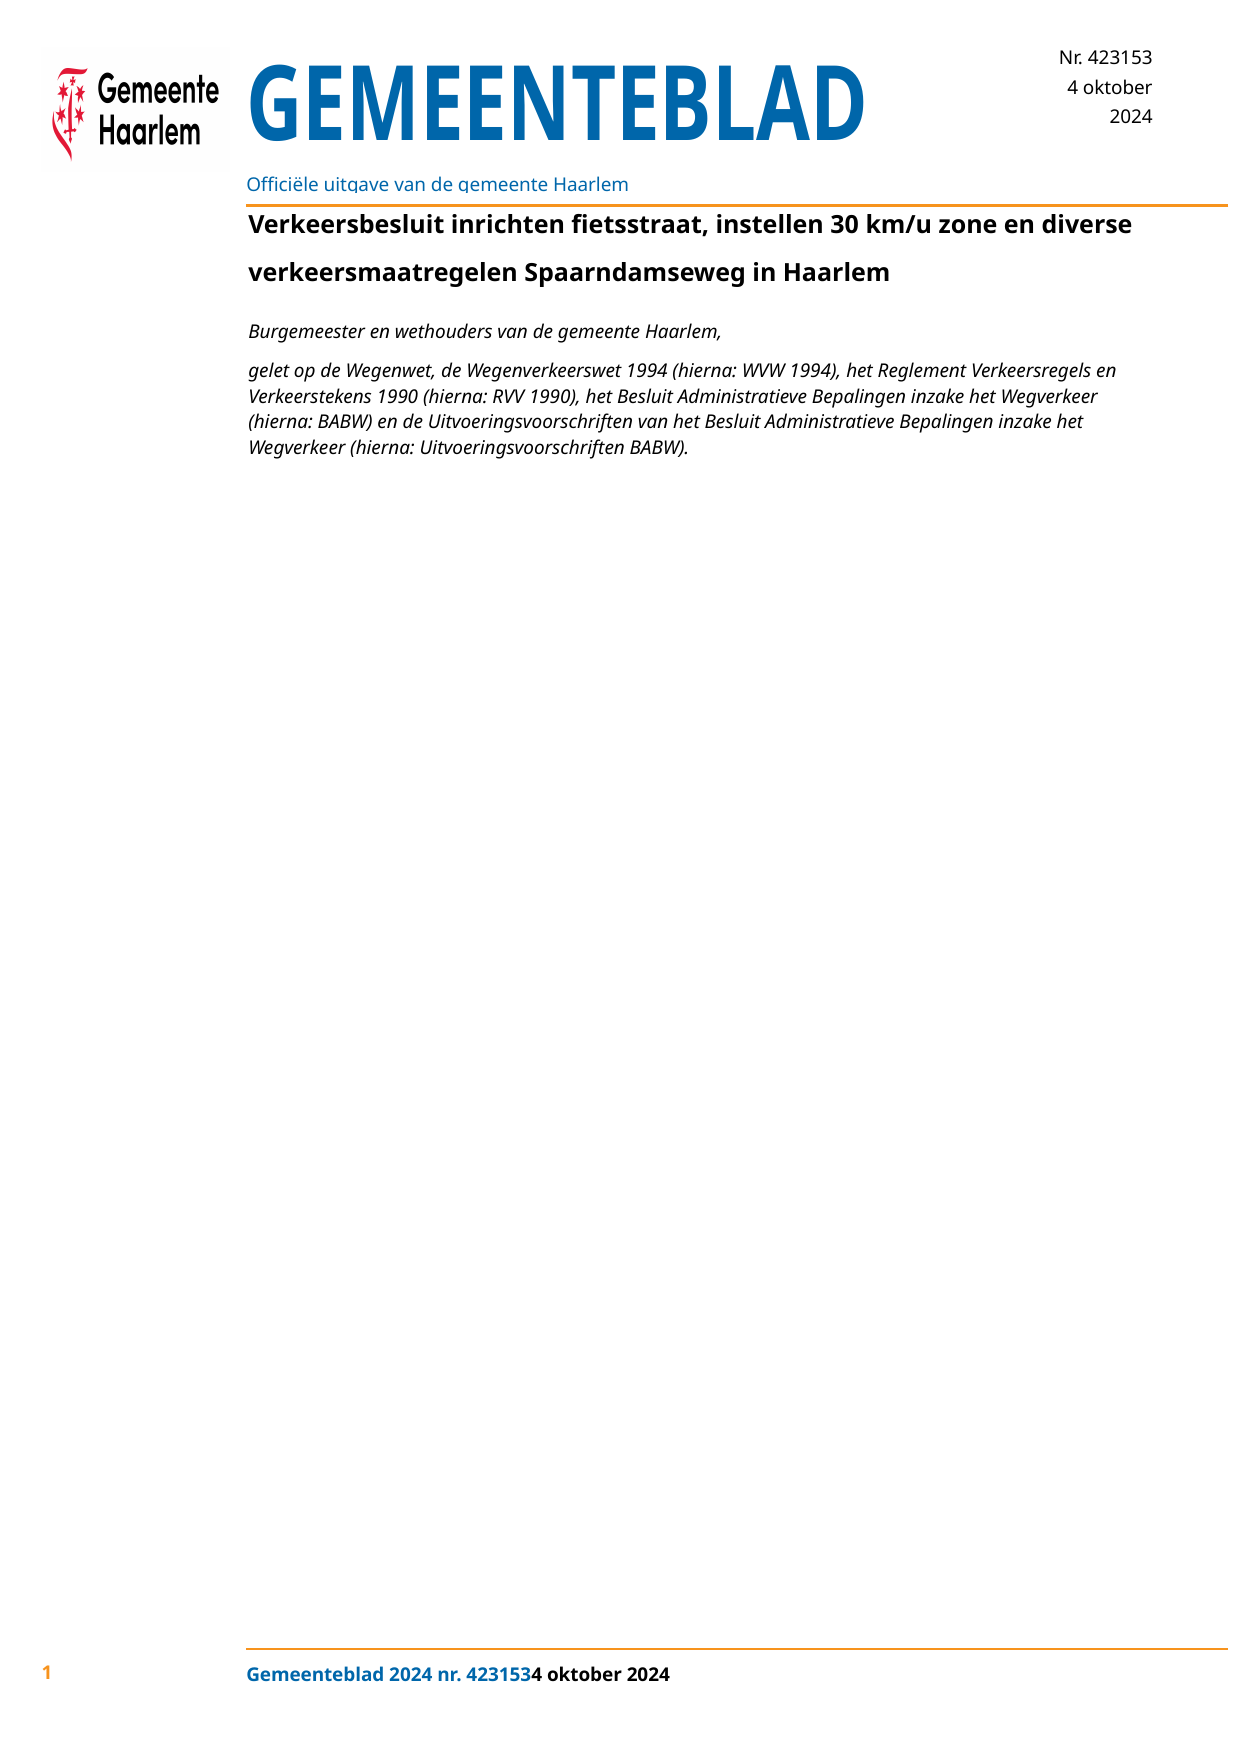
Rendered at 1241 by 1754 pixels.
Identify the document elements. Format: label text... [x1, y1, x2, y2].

text gelet op de Wegenwet, de Wegenverkeerswet 1994 (hierna: WVW 1994), het Reglement Verkeersregels en Verkeerstekens 1990 (hierna: RVV 1990), het Besluit Administratieve Bepalingen inzake het Wegverkeer (hierna: BABW) en de Uitvoeringsvoorschriften van het Besluit Administratieve Bepalingen inzake het Wegverkeer (hierna: Uitvoeringsvoorschriften BABW). [248, 357, 1152, 460]
text Verkeersbesluit inrichten fietsstraat, instellen 30 km/u zone en diverse verkeersmaatregelen Spaarndamseweg in Haarlem [248, 207, 1152, 288]
picture [41, 47, 231, 172]
text Burgemeester en wethouders van de gemeente Haarlem, [248, 318, 1152, 344]
